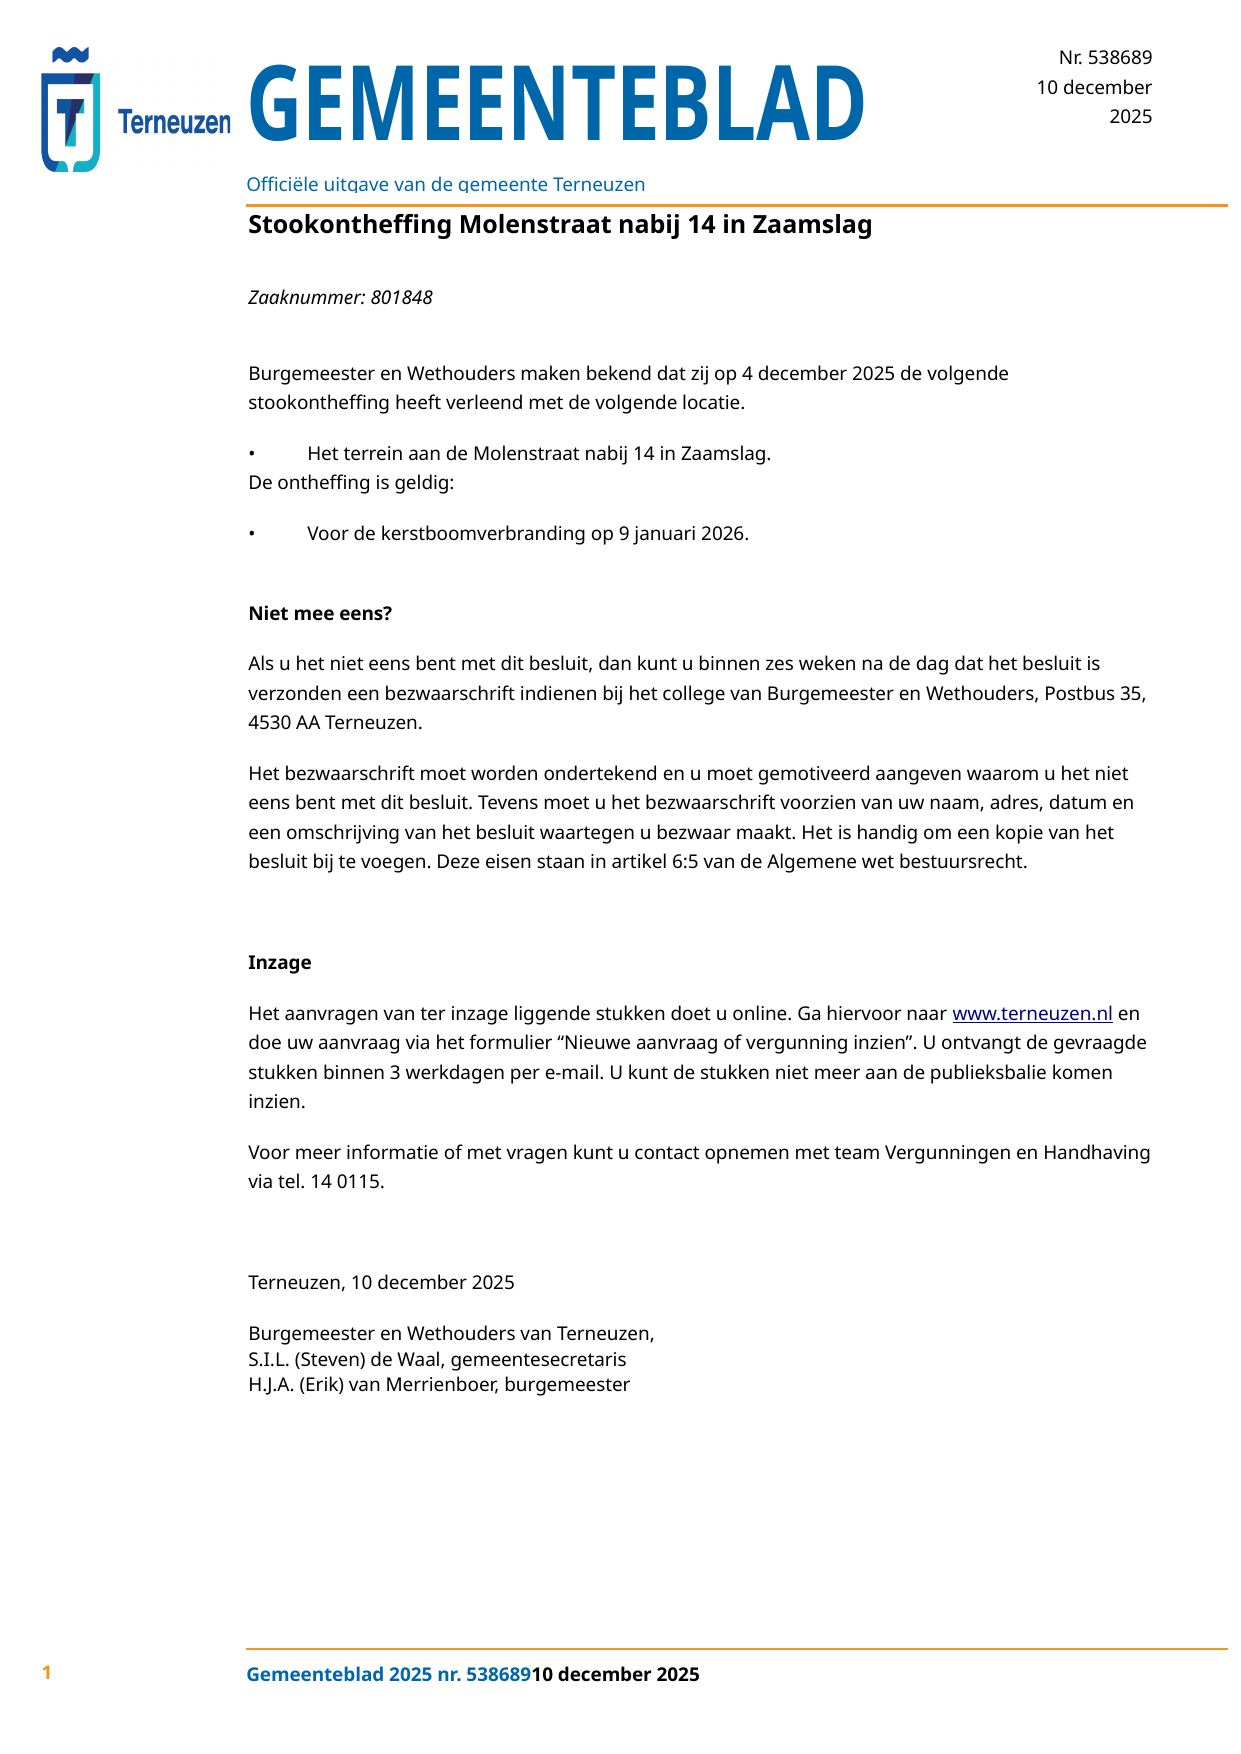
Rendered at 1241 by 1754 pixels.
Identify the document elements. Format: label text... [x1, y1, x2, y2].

table_cell H.J.A. (Erik) van Merrienboer, burgemeester [248, 1372, 1152, 1397]
text Als u het niet eens bent met dit besluit, dan kunt u binnen zes weken na de dag dat het besluit is verzonden een bezwaarschrift indienen bij het college van Burgemeester en Wethouders, Postbus 35, 4530 AA Terneuzen. [248, 650, 1152, 735]
text Het aanvragen van ter inzage liggende stukken doet u online. Ga hiervoor naar www.terneuzen.nl en doe uw aanvraag via het formulier “Nieuwe aanvraag of vergunning inzien”. U ontvangt de gevraagde stukken binnen 3 werkdagen per e-mail. U kunt de stukken niet meer aan de publieksbalie komen inzien. [248, 1000, 1152, 1114]
text Terneuzen, 10 december 2025 [248, 1269, 1152, 1295]
table_cell S.I.L. (Steven) de Waal, gemeentesecretaris [248, 1346, 714, 1372]
list Voor de kerstboomverbranding op 9 januari 2026. [248, 520, 1152, 546]
text Inzage [248, 949, 1152, 975]
text Voor meer informatie of met vragen kunt u contact opnemen met team Vergunningen en Handhaving via tel. 14 0115. [248, 1139, 1152, 1194]
table_cell [714, 1346, 1152, 1372]
table_header Burgemeester en Wethouders van Terneuzen, [248, 1320, 1152, 1346]
picture [41, 47, 231, 172]
list Het terrein aan de Molenstraat nabij 14 in Zaamslag. [248, 440, 1152, 466]
text Burgemeester en Wethouders maken bekend dat zij op 4 december 2025 de volgende stookontheffing heeft verleend met de volgende locatie. [248, 360, 1152, 415]
text De ontheffing is geldig: [248, 469, 1152, 495]
text Niet mee eens? [248, 600, 1152, 626]
text Het bezwaarschrift moet worden ondertekend en u moet gemotiveerd aangeven waarom u het niet eens bent met dit besluit. Tevens moet u het bezwaarschrift voorzien van uw naam, adres, datum en een omschrijving van het besluit waartegen u bezwaar maakt. Het is handig om een kopie van het besluit bij te voegen. Deze eisen staan in artikel 6:5 van de Algemene wet bestuursrecht. [248, 760, 1152, 874]
text Stookontheffing Molenstraat nabij 14 in Zaamslag [248, 207, 1152, 241]
text Zaaknummer: 801848 [248, 284, 1152, 309]
